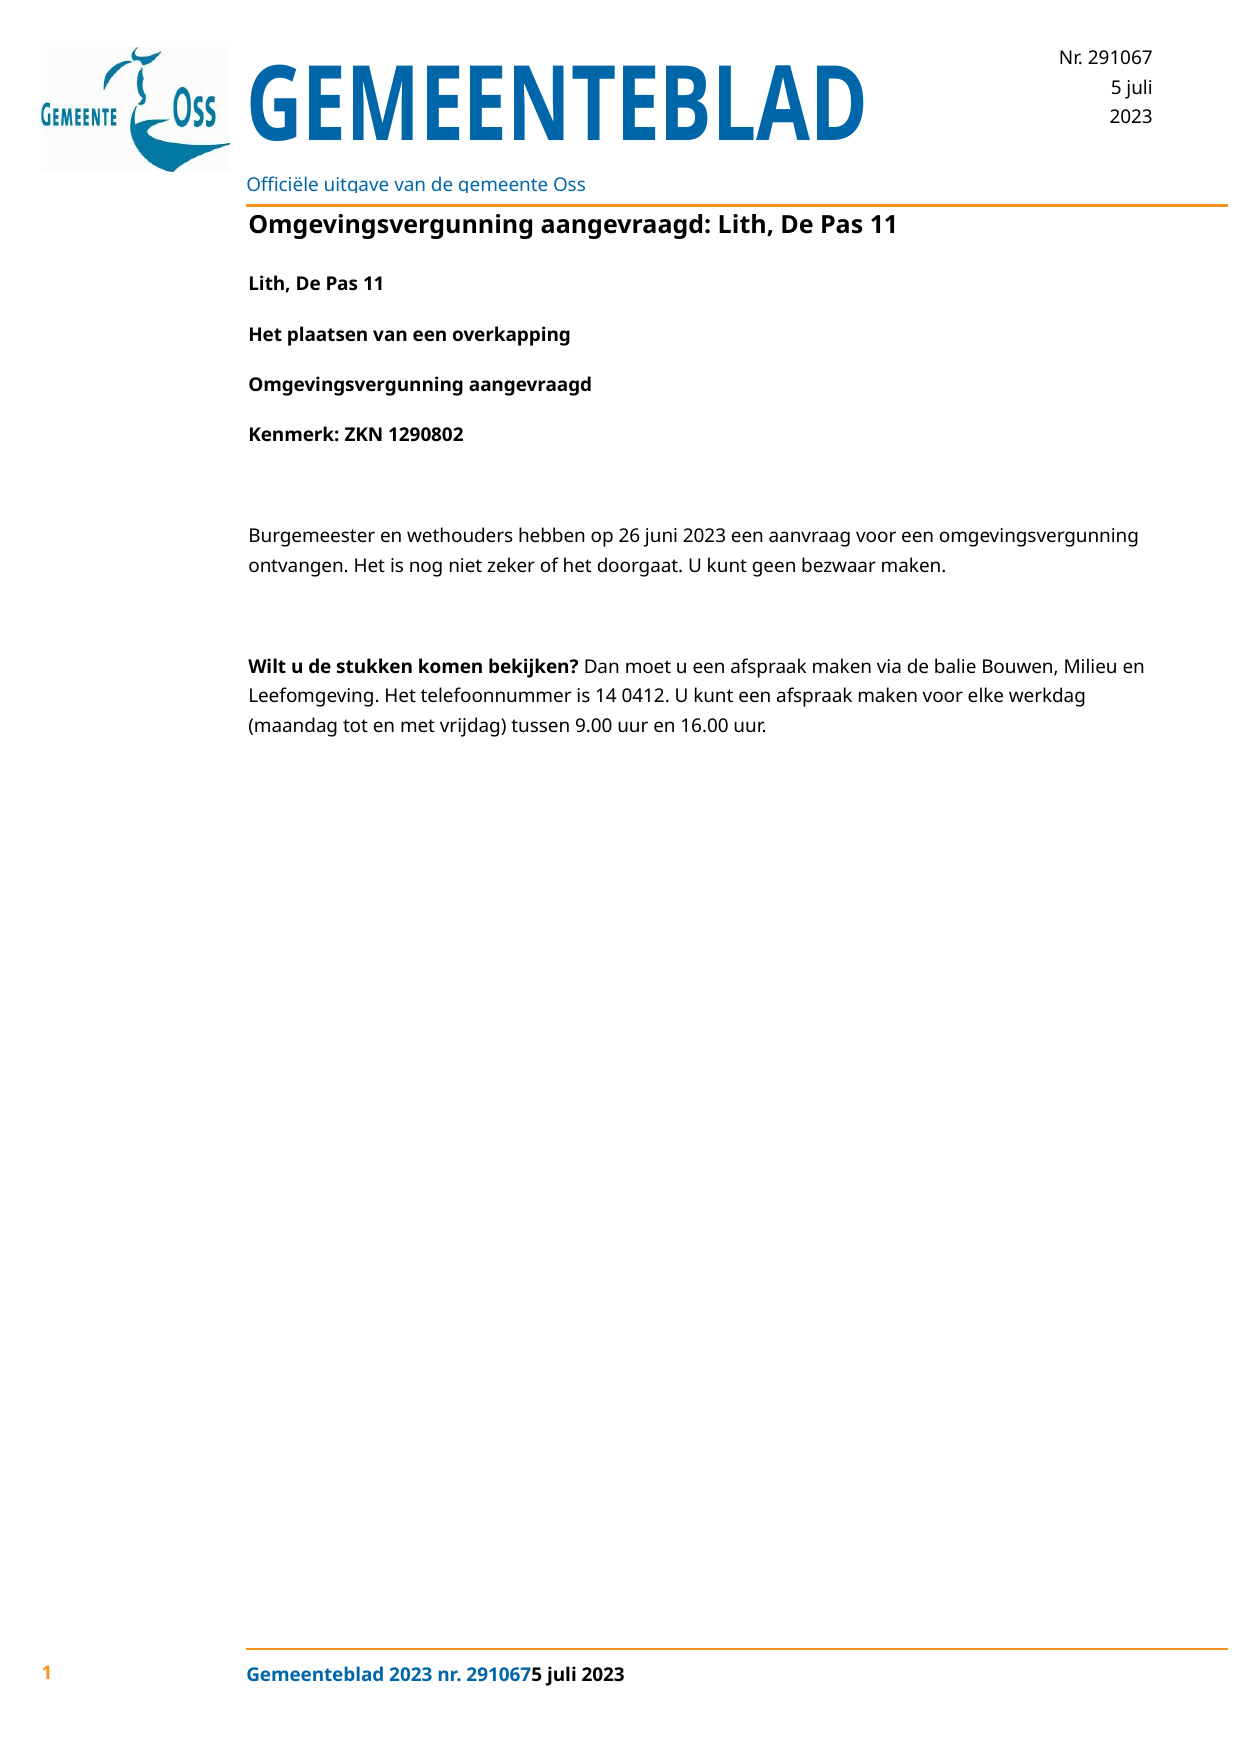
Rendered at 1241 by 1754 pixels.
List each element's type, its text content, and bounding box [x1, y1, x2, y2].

text Omgevingsvergunning aangevraagd: Lith, De Pas 11 [248, 207, 1152, 241]
text Lith, De Pas 11 [248, 270, 1152, 296]
text Burgemeester en wethouders hebben op 26 juni 2023 een aanvraag voor een omgevingsvergunning ontvangen. Het is nog niet zeker of het doorgaat. U kunt geen bezwaar maken. [248, 522, 1152, 578]
text Omgevingsvergunning aangevraagd [248, 371, 1152, 397]
text Het plaatsen van een overkapping [248, 321, 1152, 346]
text Kenmerk: ZKN 1290802 [248, 422, 1152, 447]
picture [41, 47, 231, 172]
text Wilt u de stukken komen bekijken? Dan moet u een afspraak maken via de balie Bouwen, Milieu en Leefomgeving. Het telefoonnummer is 14 0412. U kunt een afspraak maken voor elke werkdag (maandag tot en met vrijdag) tussen 9.00 uur en 16.00 uur. [248, 653, 1152, 738]
